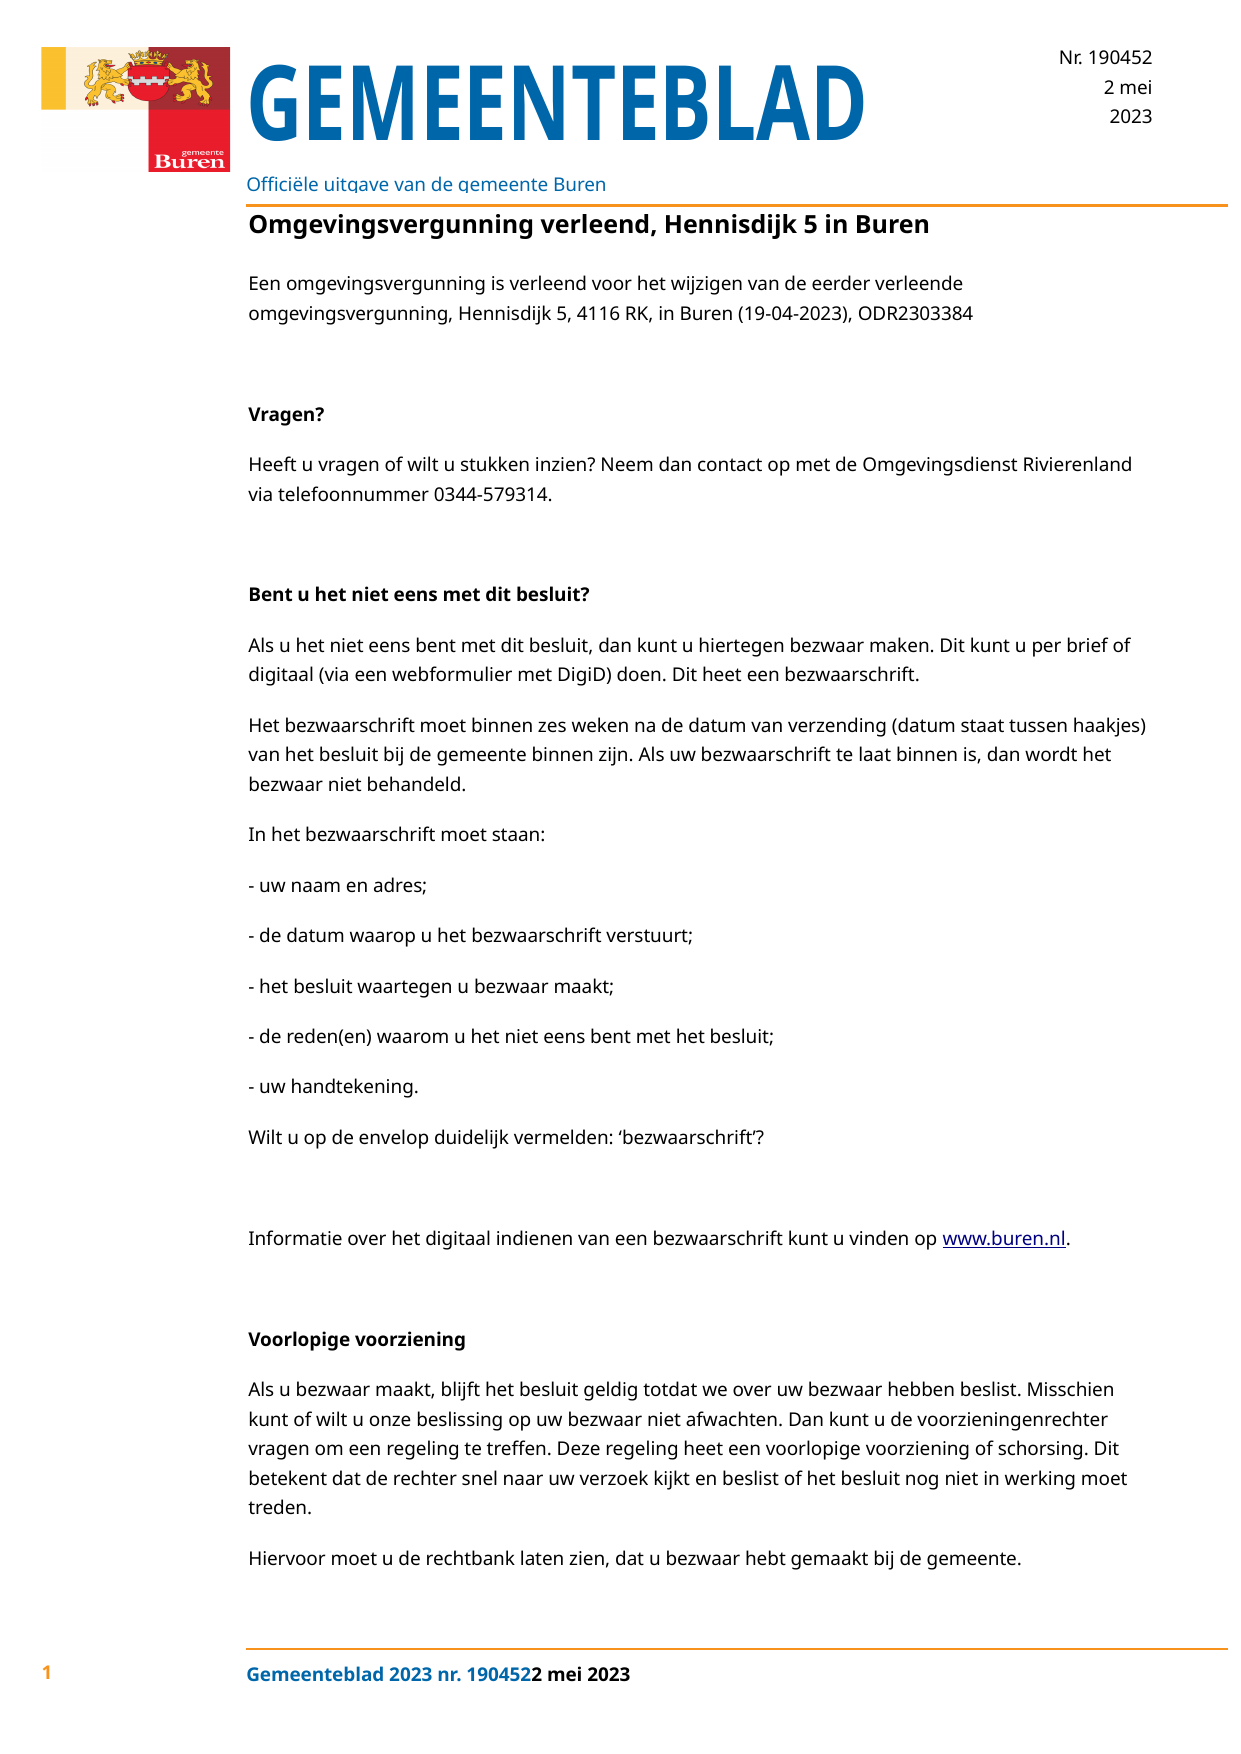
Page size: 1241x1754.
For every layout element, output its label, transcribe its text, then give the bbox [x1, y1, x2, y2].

picture [41, 47, 231, 172]
text Hiervoor moet u de rechtbank laten zien, dat u bezwaar hebt gemaakt bij de gemeente. [248, 1545, 1152, 1571]
text - uw naam en adres; [248, 872, 1152, 898]
text - de datum waarop u het bezwaarschrift verstuurt; [248, 922, 1152, 948]
text Informatie over het digitaal indienen van een bezwaarschrift kunt u vinden op www.buren.nl. [248, 1225, 1152, 1251]
text Een omgevingsvergunning is verleend voor het wijzigen van de eerder verleende omgevingsvergunning, Hennisdijk 5, 4116 RK, in Buren (19-04-2023), ODR2303384 [248, 270, 1152, 326]
text Heeft u vragen of wilt u stukken inzien? Neem dan contact op met de Omgevingsdienst Rivierenland via telefoonnummer 0344-579314. [248, 451, 1152, 506]
text Het bezwaarschrift moet binnen zes weken na de datum van verzending (datum staat tussen haakjes) van het besluit bij de gemeente binnen zijn. Als uw bezwaarschrift te laat binnen is, dan wordt het bezwaar niet behandeld. [248, 712, 1152, 797]
text Als u het niet eens bent met dit besluit, dan kunt u hiertegen bezwaar maken. Dit kunt u per brief of digitaal (via een webformulier met DigiD) doen. Dit heet een bezwaarschrift. [248, 632, 1152, 687]
text In het bezwaarschrift moet staan: [248, 822, 1152, 847]
text Voorlopige voorziening [248, 1326, 1152, 1351]
text Omgevingsvergunning verleend, Hennisdijk 5 in Buren [248, 207, 1152, 241]
text Vragen? [248, 401, 1152, 426]
text - uw handtekening. [248, 1074, 1152, 1099]
text - het besluit waartegen u bezwaar maakt; [248, 973, 1152, 998]
text Bent u het niet eens met dit besluit? [248, 582, 1152, 607]
text - de reden(en) waarom u het niet eens bent met het besluit; [248, 1023, 1152, 1049]
text Wilt u op de envelop duidelijk vermelden: ‘bezwaarschrift’? [248, 1124, 1152, 1150]
text Als u bezwaar maakt, blijft het besluit geldig totdat we over uw bezwaar hebben beslist. Misschien kunt of wilt u onze beslissing op uw bezwaar niet afwachten. Dan kunt u de voorzieningenrechter vragen om een regeling te treffen. Deze regeling heet een voorlopige voorziening of schorsing. Dit betekent dat de rechter snel naar uw verzoek kijkt en beslist of het besluit nog niet in werking moet treden. [248, 1376, 1152, 1520]
